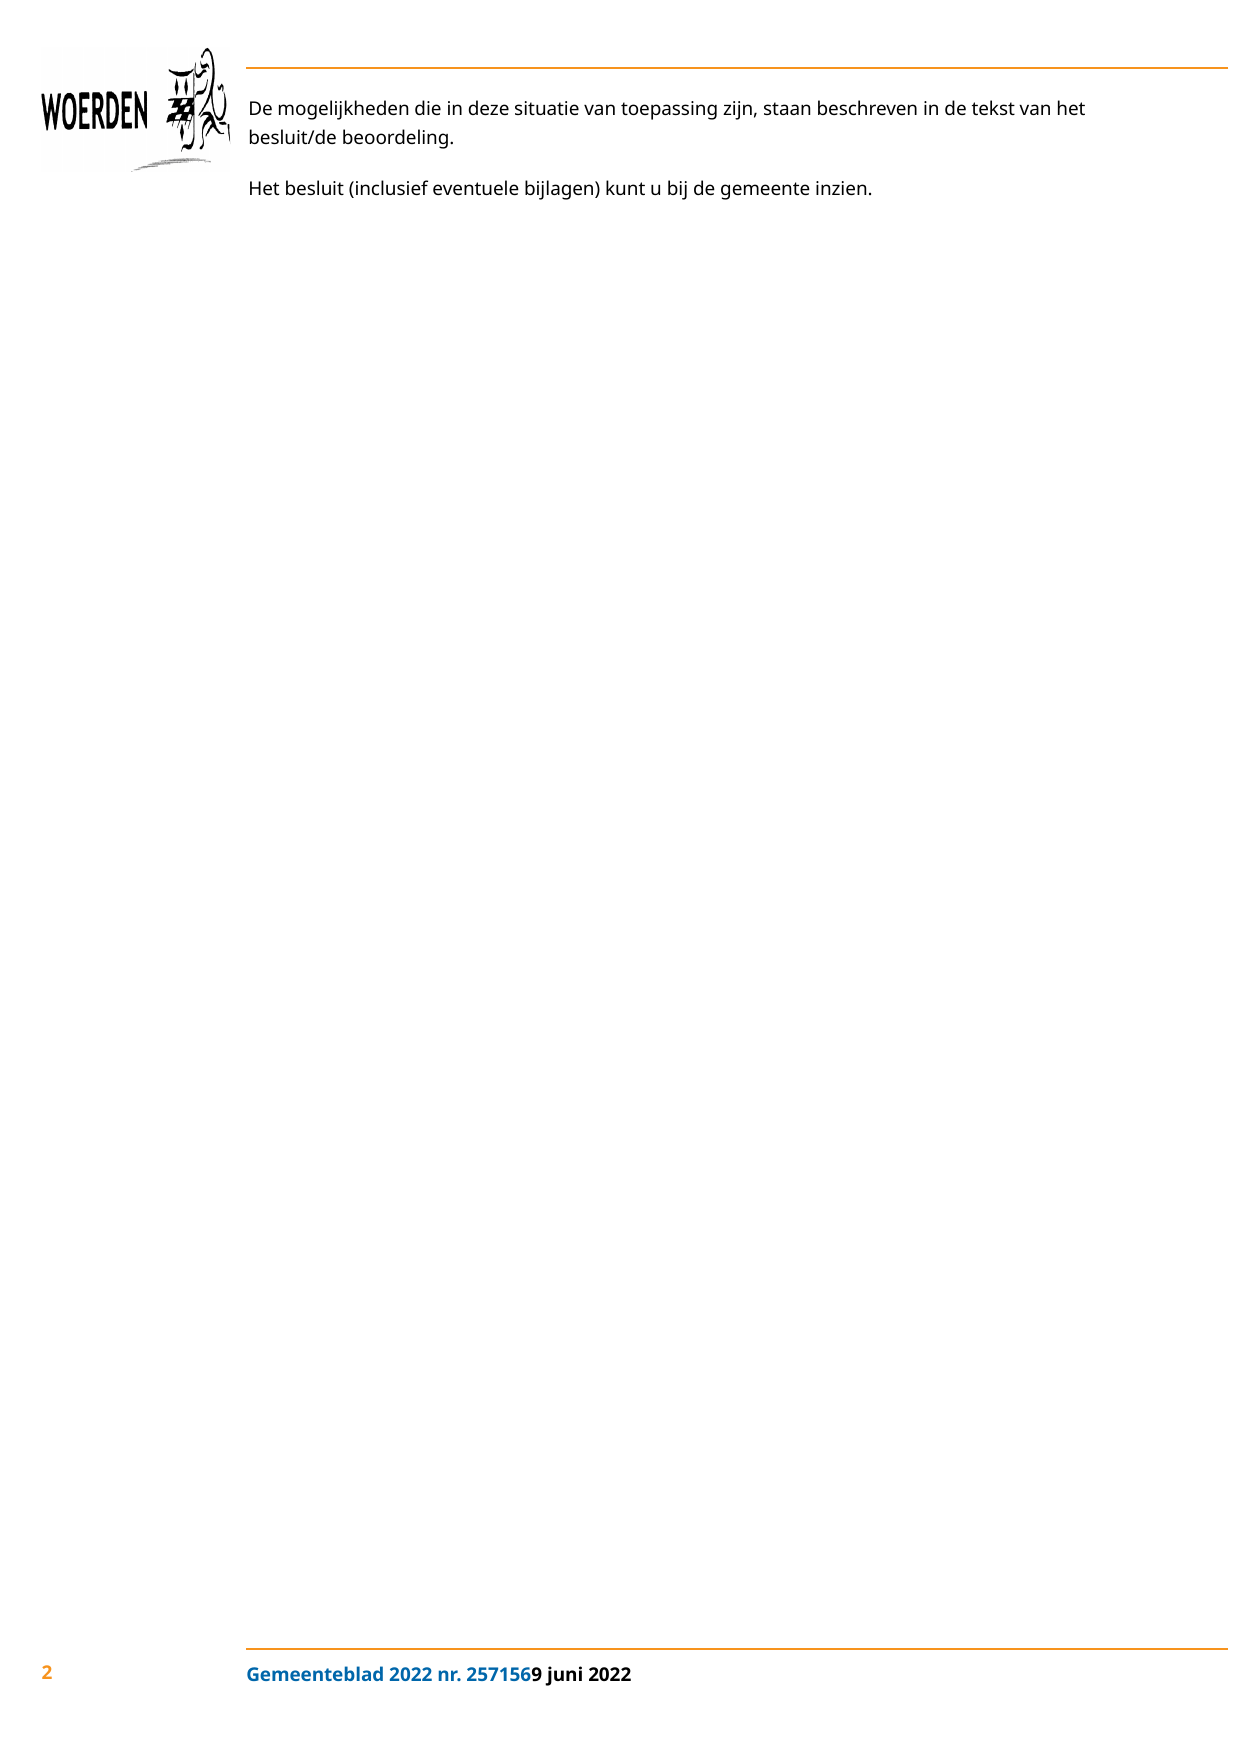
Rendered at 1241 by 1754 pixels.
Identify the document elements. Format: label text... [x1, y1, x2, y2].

picture [41, 47, 231, 172]
text Het besluit (inclusief eventuele bijlagen) kunt u bij de gemeente inzien. [248, 175, 1152, 201]
text De mogelijkheden die in deze situatie van toepassing zijn, staan beschreven in de tekst van het besluit/de beoordeling. [248, 95, 1152, 150]
